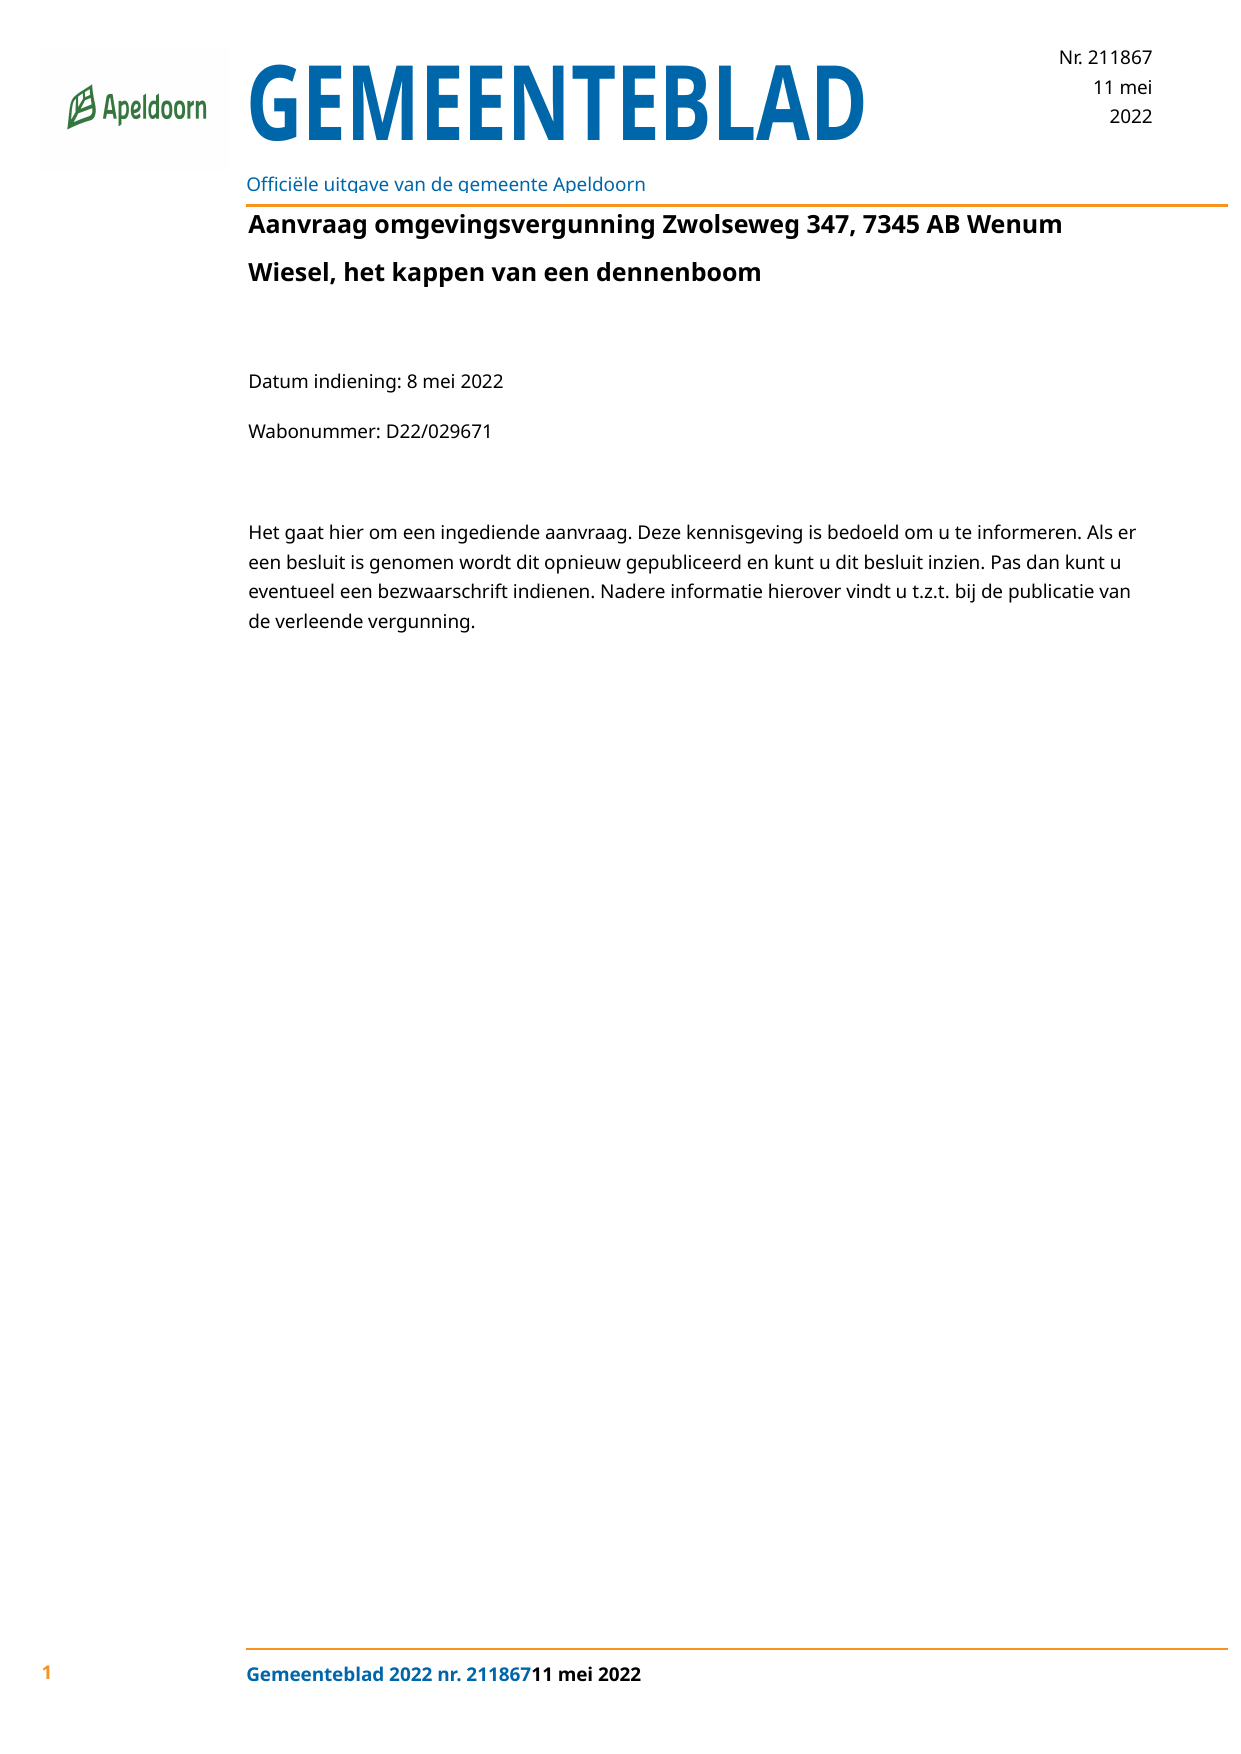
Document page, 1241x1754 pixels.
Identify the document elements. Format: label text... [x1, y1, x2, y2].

text Aanvraag omgevingsvergunning Zwolseweg 347, 7345 AB Wenum Wiesel, het kappen van een dennenboom [248, 207, 1152, 288]
text Het gaat hier om een ingediende aanvraag. Deze kennisgeving is bedoeld om u te informeren. Als er een besluit is genomen wordt dit opnieuw gepubliceerd en kunt u dit besluit inzien. Pas dan kunt u eventueel een bezwaarschrift indienen. Nadere informatie hierover vindt u t.z.t. bij de publicatie van de verleende vergunning. [248, 519, 1152, 634]
text Datum indiening: 8 mei 2022 [248, 368, 1152, 394]
picture [41, 47, 231, 172]
text Wabonummer: D22/029671 [248, 419, 1152, 444]
